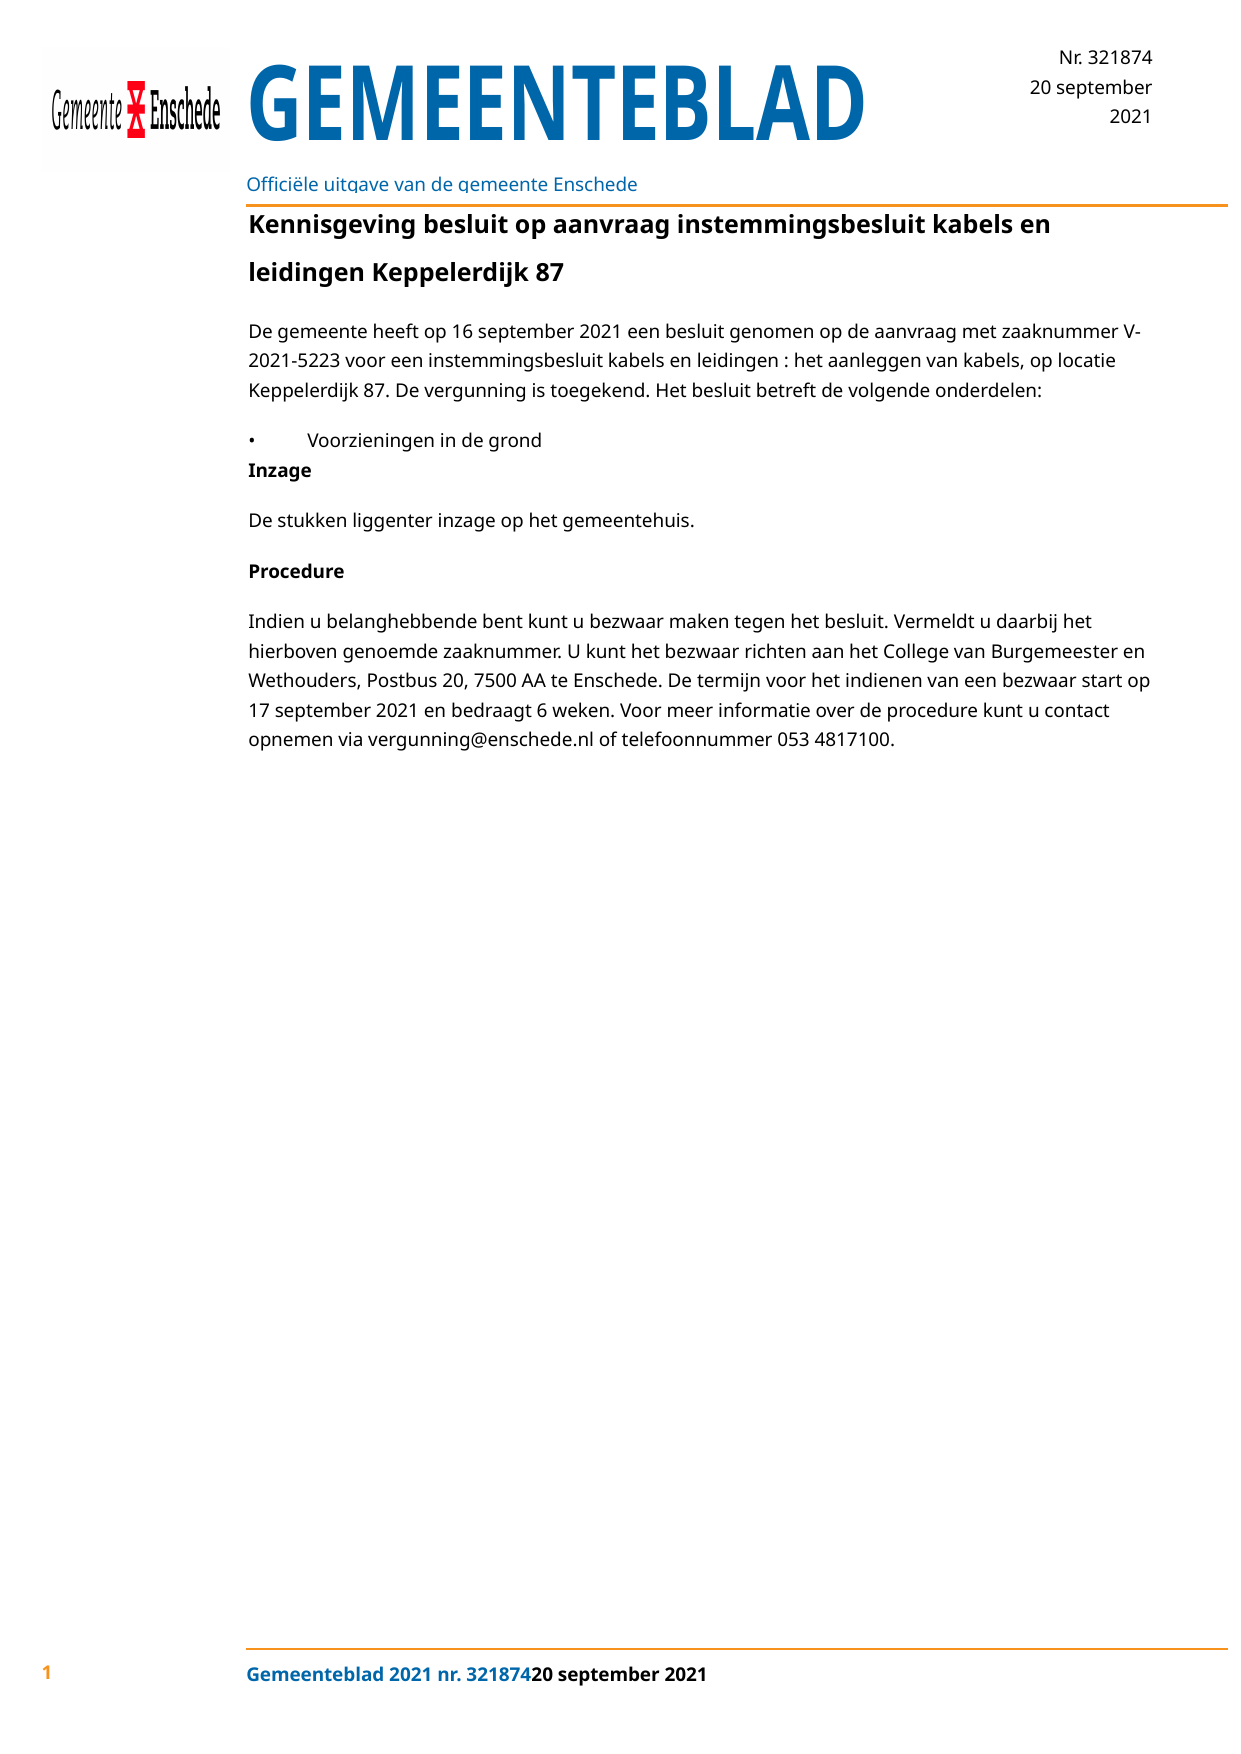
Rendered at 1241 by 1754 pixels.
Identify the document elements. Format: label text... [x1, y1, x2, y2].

text Indien u belanghebbende bent kunt u bezwaar maken tegen het besluit. Vermeldt u daarbij het hierboven genoemde zaaknummer. U kunt het bezwaar richten aan het College van Burgemees­ter en Wethouders, Postbus 20, 7500 AA te Enschede. De termijn voor het indienen van een bezwaar start op 17 september 2021 en bedraagt 6 weken. Voor meer informatie over de procedure kunt u contact opnemen via vergunning@enschede.nl of telefoonnummer 053 4817100. [248, 608, 1152, 752]
list Voorzieningen in de grond [248, 427, 1152, 453]
text De gemeente heeft op 16 september 2021 een besluit genomen op de aanvraag met zaaknummer V-2021-5223 voor een instemmingsbesluit kabels en leidingen : het aanleggen van kabels, op locatie Keppelerdijk 87. De vergunning is toegekend. Het besluit betreft de volgende onderdelen: [248, 318, 1152, 403]
text Procedure [248, 558, 1152, 584]
text De stukken liggenter inzage op het gemeentehuis. [248, 507, 1152, 533]
text Inzage [248, 457, 1152, 483]
picture [41, 47, 231, 172]
text Kennisgeving besluit op aanvraag instemmingsbesluit kabels en leidingen Keppelerdijk 87 [248, 207, 1152, 288]
